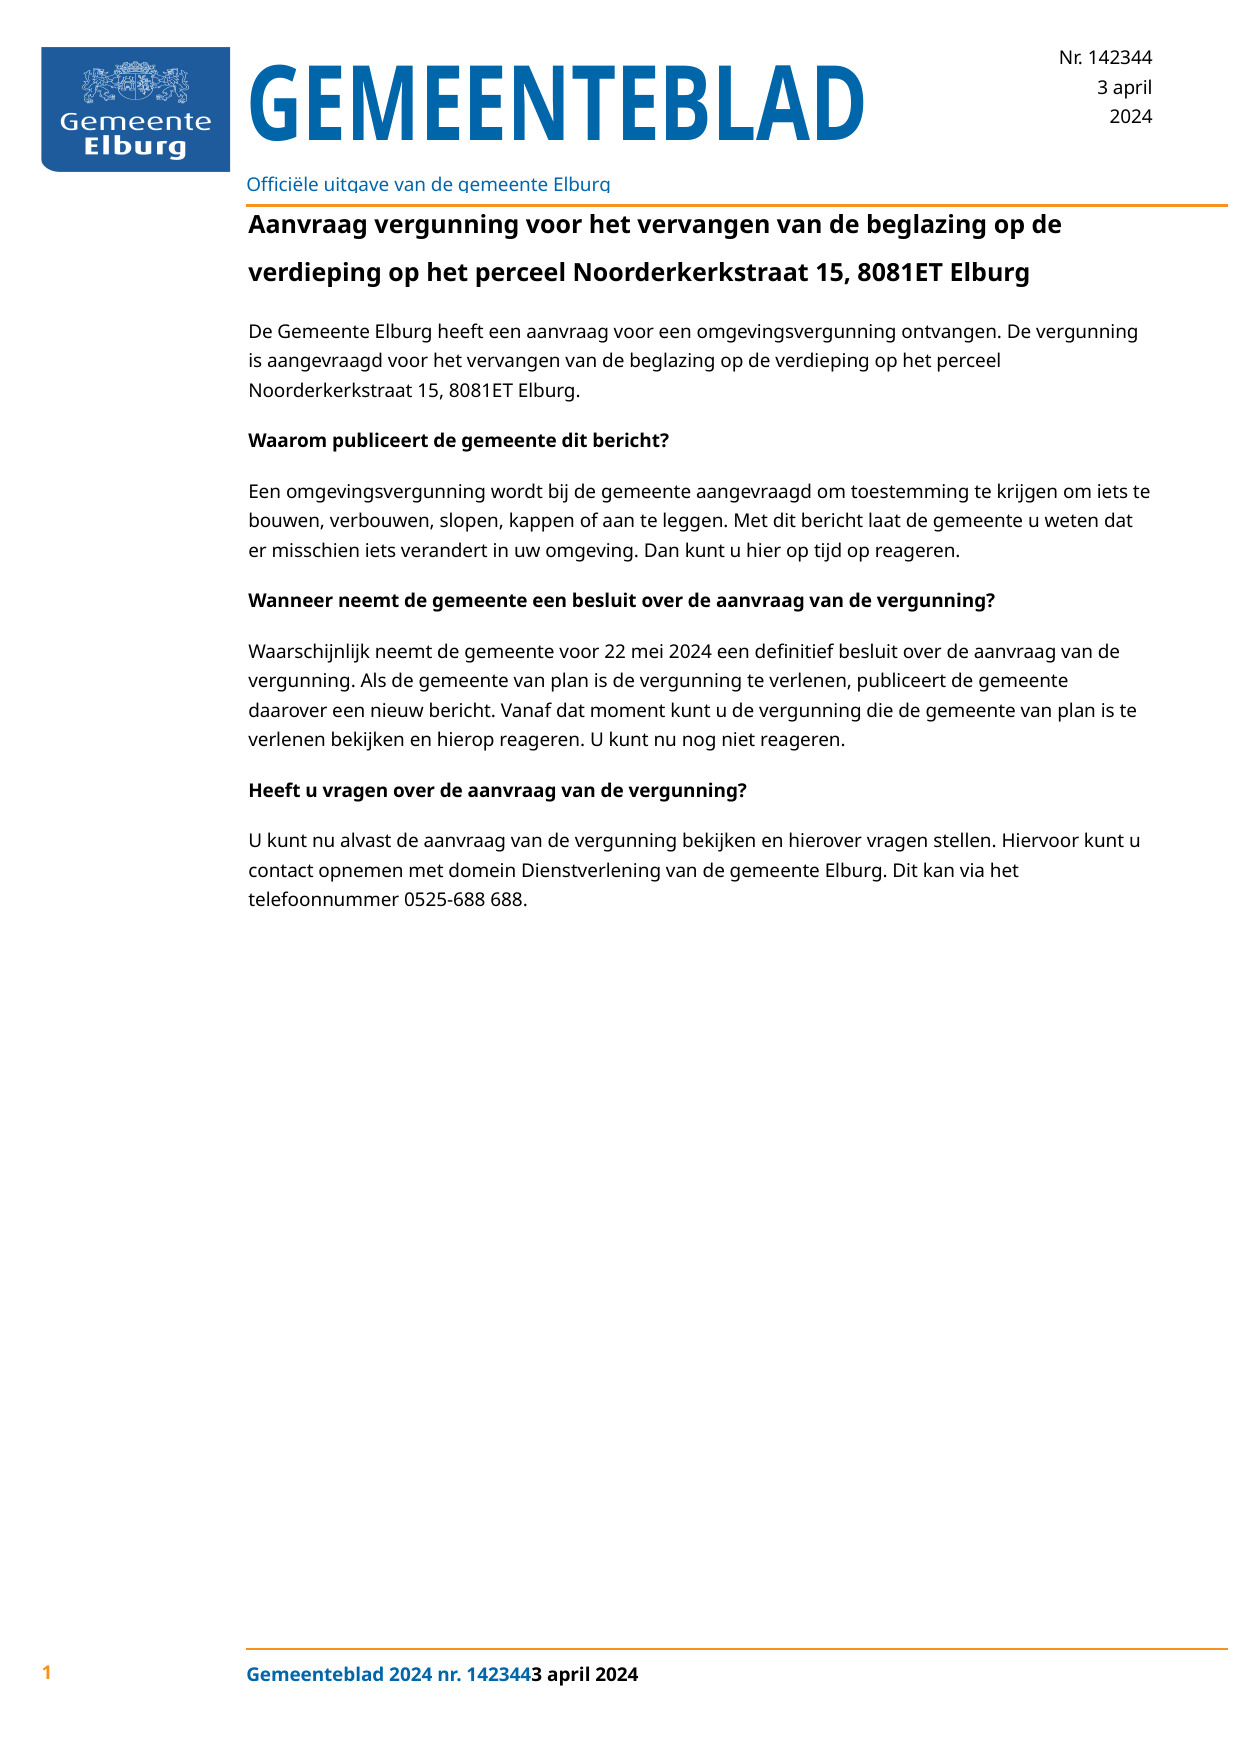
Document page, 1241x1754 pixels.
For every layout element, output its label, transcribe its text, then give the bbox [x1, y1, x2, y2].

picture [41, 47, 231, 172]
text U kunt nu alvast de aanvraag van de vergunning bekijken en hierover vragen stellen. Hiervoor kunt u contact opnemen met domein Dienstverlening van de gemeente Elburg. Dit kan via het telefoonnummer 0525-688 688. [248, 827, 1152, 912]
text Een omgevingsvergunning wordt bij de gemeente aangevraagd om toestemming te krijgen om iets te bouwen, verbouwen, slopen, kappen of aan te leggen. Met dit bericht laat de gemeente u weten dat er misschien iets verandert in uw omgeving. Dan kunt u hier op tijd op reageren. [248, 478, 1152, 563]
text Heeft u vragen over de aanvraag van de vergunning? [248, 777, 1152, 803]
text Waarschijnlijk neemt de gemeente voor 22 mei 2024 een definitief besluit over de aanvraag van de vergunning. Als de gemeente van plan is de vergunning te verlenen, publiceert de gemeente daarover een nieuw bericht. Vanaf dat moment kunt u de vergunning die de gemeente van plan is te verlenen bekijken en hierop reageren. U kunt nu nog niet reageren. [248, 638, 1152, 752]
text Waarom publiceert de gemeente dit bericht? [248, 427, 1152, 453]
text De Gemeente Elburg heeft een aanvraag voor een omgevingsvergunning ontvangen. De vergunning is aangevraagd voor het vervangen van de beglazing op de verdieping op het perceel Noorderkerkstraat 15, 8081ET Elburg. [248, 318, 1152, 403]
text Wanneer neemt de gemeente een besluit over de aanvraag van de vergunning? [248, 587, 1152, 613]
text Aanvraag vergunning voor het vervangen van de beglazing op de verdieping op het perceel Noorderkerkstraat 15, 8081ET Elburg [248, 207, 1152, 288]
